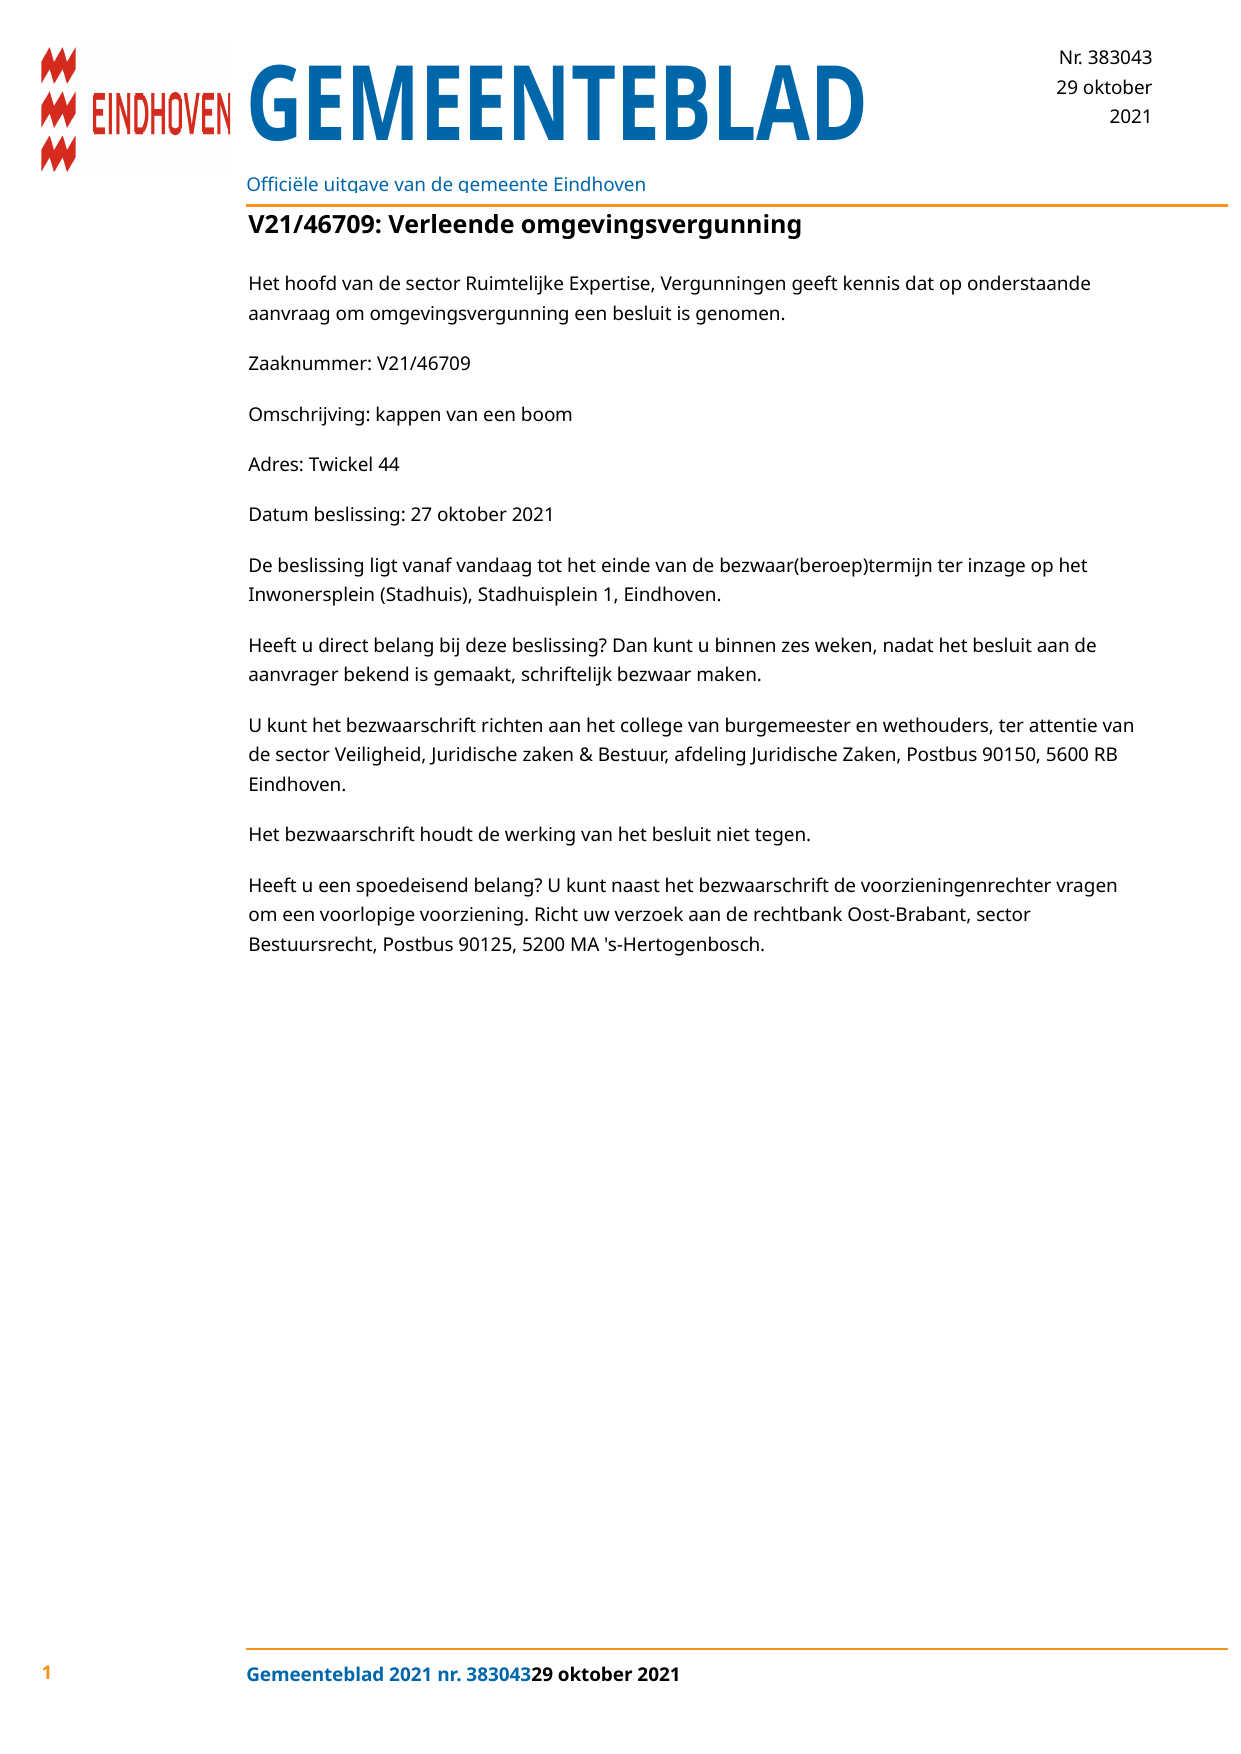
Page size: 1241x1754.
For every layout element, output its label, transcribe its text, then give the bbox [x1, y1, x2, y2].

text Het bezwaarschrift houdt de werking van het besluit niet tegen. [248, 822, 1152, 847]
text Omschrijving: kappen van een boom [248, 401, 1152, 426]
text Zaaknummer: V21/46709 [248, 350, 1152, 376]
text V21/46709: Verleende omgevingsvergunning [248, 207, 1152, 241]
text U kunt het bezwaarschrift richten aan het college van burgemeester en wethouders, ter attentie van de sector Veiligheid, Juridische zaken & Bestuur, afdeling Juridische Zaken, Postbus 90150, 5600 RB Eindhoven. [248, 712, 1152, 797]
text Adres: Twickel 44 [248, 451, 1152, 477]
text Het hoofd van de sector Ruimtelijke Expertise, Vergunningen geeft kennis dat op onderstaande aanvraag om omgevingsvergunning een besluit is genomen. [248, 270, 1152, 326]
text Heeft u een spoedeisend belang? U kunt naast het bezwaarschrift de voorzieningenrechter vragen om een voorlopige voorziening. Richt uw verzoek aan de rechtbank Oost-Brabant, sector Bestuursrecht, Postbus 90125, 5200 MA 's-Hertogenbosch. [248, 872, 1152, 957]
text Heeft u direct belang bij deze beslissing? Dan kunt u binnen zes weken, nadat het besluit aan de aanvrager bekend is gemaakt, schriftelijk bezwaar maken. [248, 632, 1152, 687]
picture [41, 47, 231, 172]
text De beslissing ligt vanaf vandaag tot het einde van de bezwaar(beroep)termijn ter inzage op het Inwonersplein (Stadhuis), Stadhuisplein 1, Eindhoven. [248, 552, 1152, 607]
text Datum beslissing: 27 oktober 2021 [248, 502, 1152, 527]
